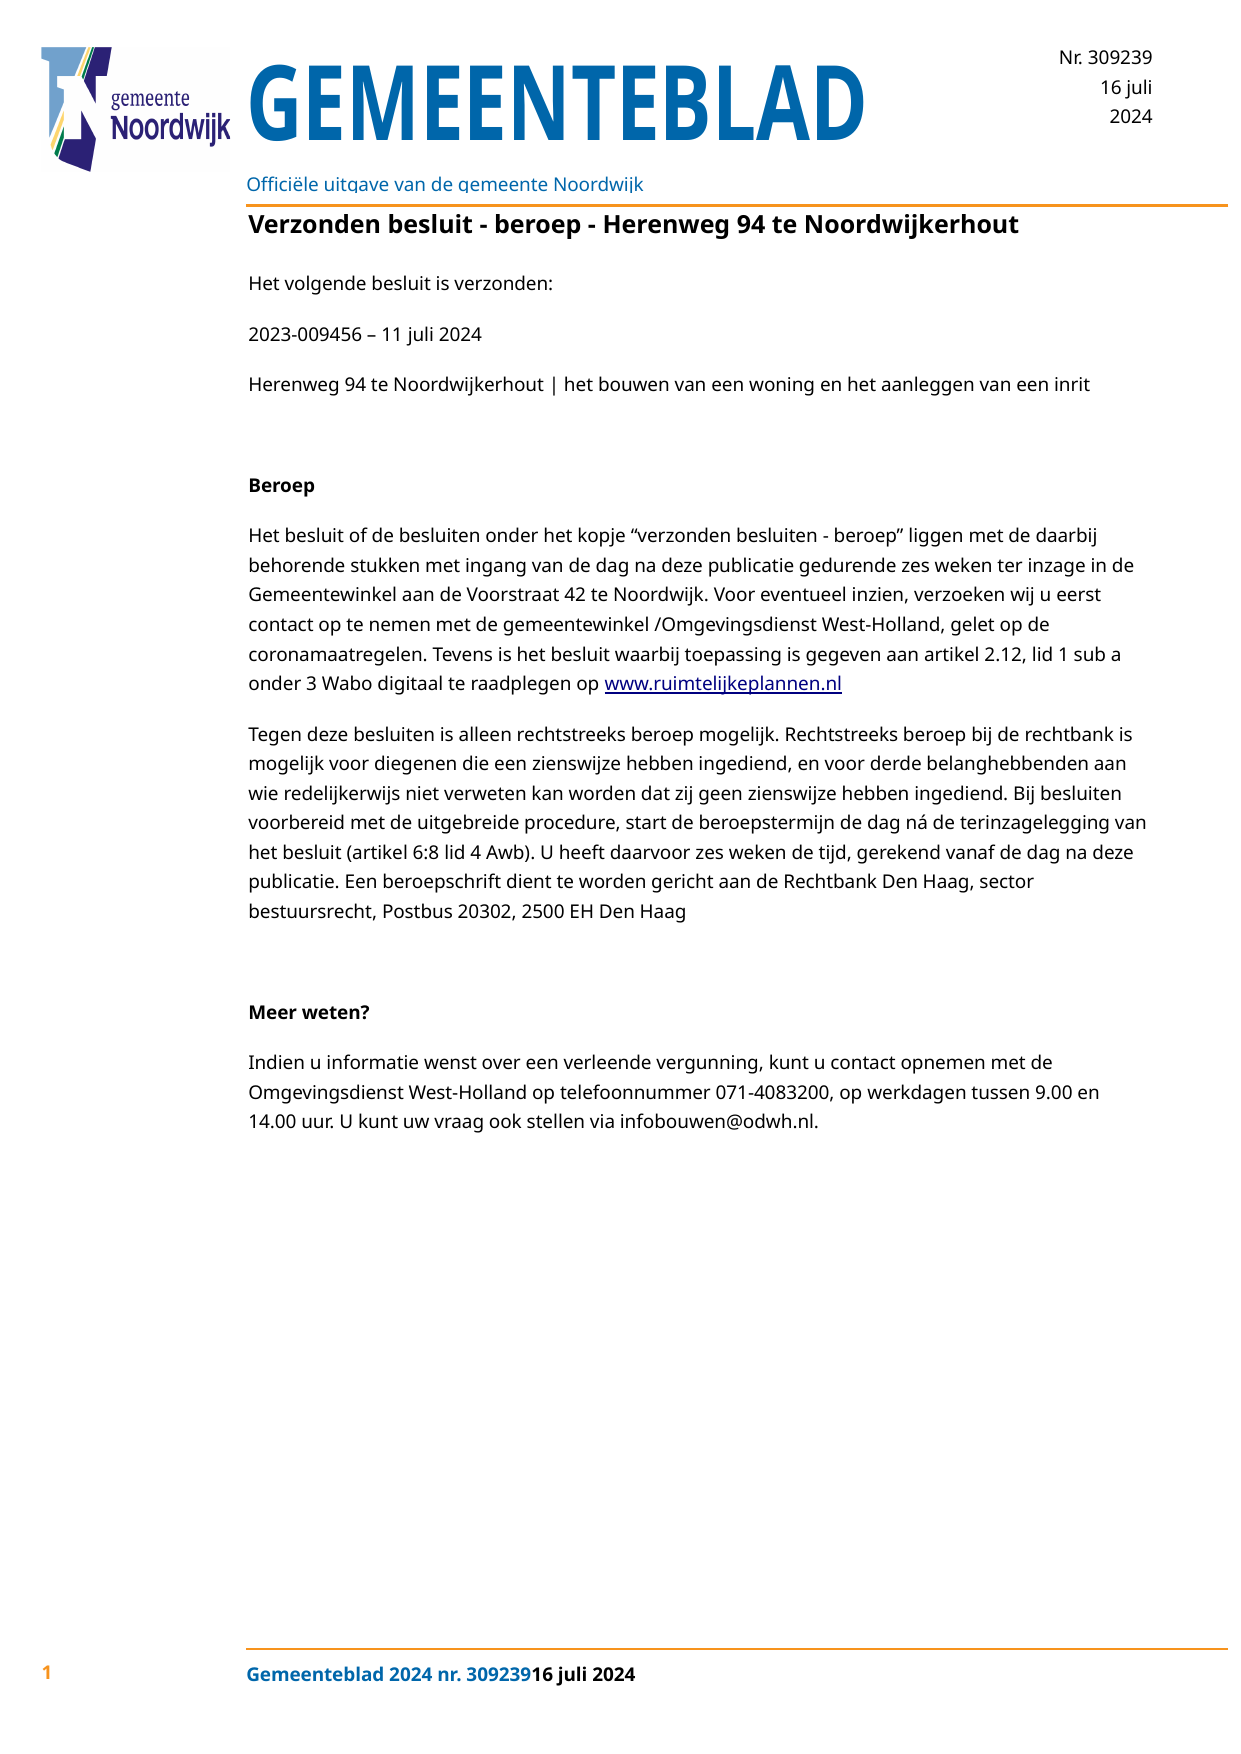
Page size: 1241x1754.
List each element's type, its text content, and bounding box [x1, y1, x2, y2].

text Herenweg 94 te Noordwijkerhout | het bouwen van een woning en het aanleggen van een inrit [248, 371, 1152, 397]
text Indien u informatie wenst over een verleende vergunning, kunt u contact opnemen met de Omgevingsdienst West-Holland op telefoonnummer 071-4083200, op werkdagen tussen 9.00 en 14.00 uur. U kunt uw vraag ook stellen via infobouwen@odwh.nl. [248, 1049, 1152, 1134]
picture [41, 47, 231, 172]
text Tegen deze besluiten is alleen rechtstreeks beroep mogelijk. Rechtstreeks beroep bij de rechtbank is mogelijk voor diegenen die een zienswijze hebben ingediend, en voor derde belanghebbenden aan wie redelijkerwijs niet verweten kan worden dat zij geen zienswijze hebben ingediend. Bij besluiten voorbereid met de uitgebreide procedure, start de beroepstermijn de dag ná de terinzagelegging van het besluit (artikel 6:8 lid 4 Awb). U heeft daarvoor zes weken de tijd, gerekend vanaf de dag na deze publicatie. Een beroepschrift dient te worden gericht aan de Rechtbank Den Haag, sector bestuursrecht, Postbus 20302, 2500 EH Den Haag [248, 721, 1152, 924]
text Het volgende besluit is verzonden: [248, 270, 1152, 296]
text Beroep [248, 472, 1152, 498]
text Het besluit of de besluiten onder het kopje “verzonden besluiten - beroep” liggen met de daarbij behorende stukken met ingang van de dag na deze publicatie gedurende zes weken ter inzage in de Gemeentewinkel aan de Voorstraat 42 te Noordwijk. Voor eventueel inzien, verzoeken wij u eerst contact op te nemen met de gemeentewinkel /Omgevingsdienst West-Holland, gelet op de coronamaatregelen. Tevens is het besluit waarbij toepassing is gegeven aan artikel 2.12, lid 1 sub a onder 3 Wabo digitaal te raadplegen op www.ruimtelijkeplannen.nl [248, 522, 1152, 696]
text 2023-009456 – 11 juli 2024 [248, 321, 1152, 346]
text Meer weten? [248, 999, 1152, 1025]
text Verzonden besluit - beroep - Herenweg 94 te Noordwijkerhout [248, 207, 1152, 241]
